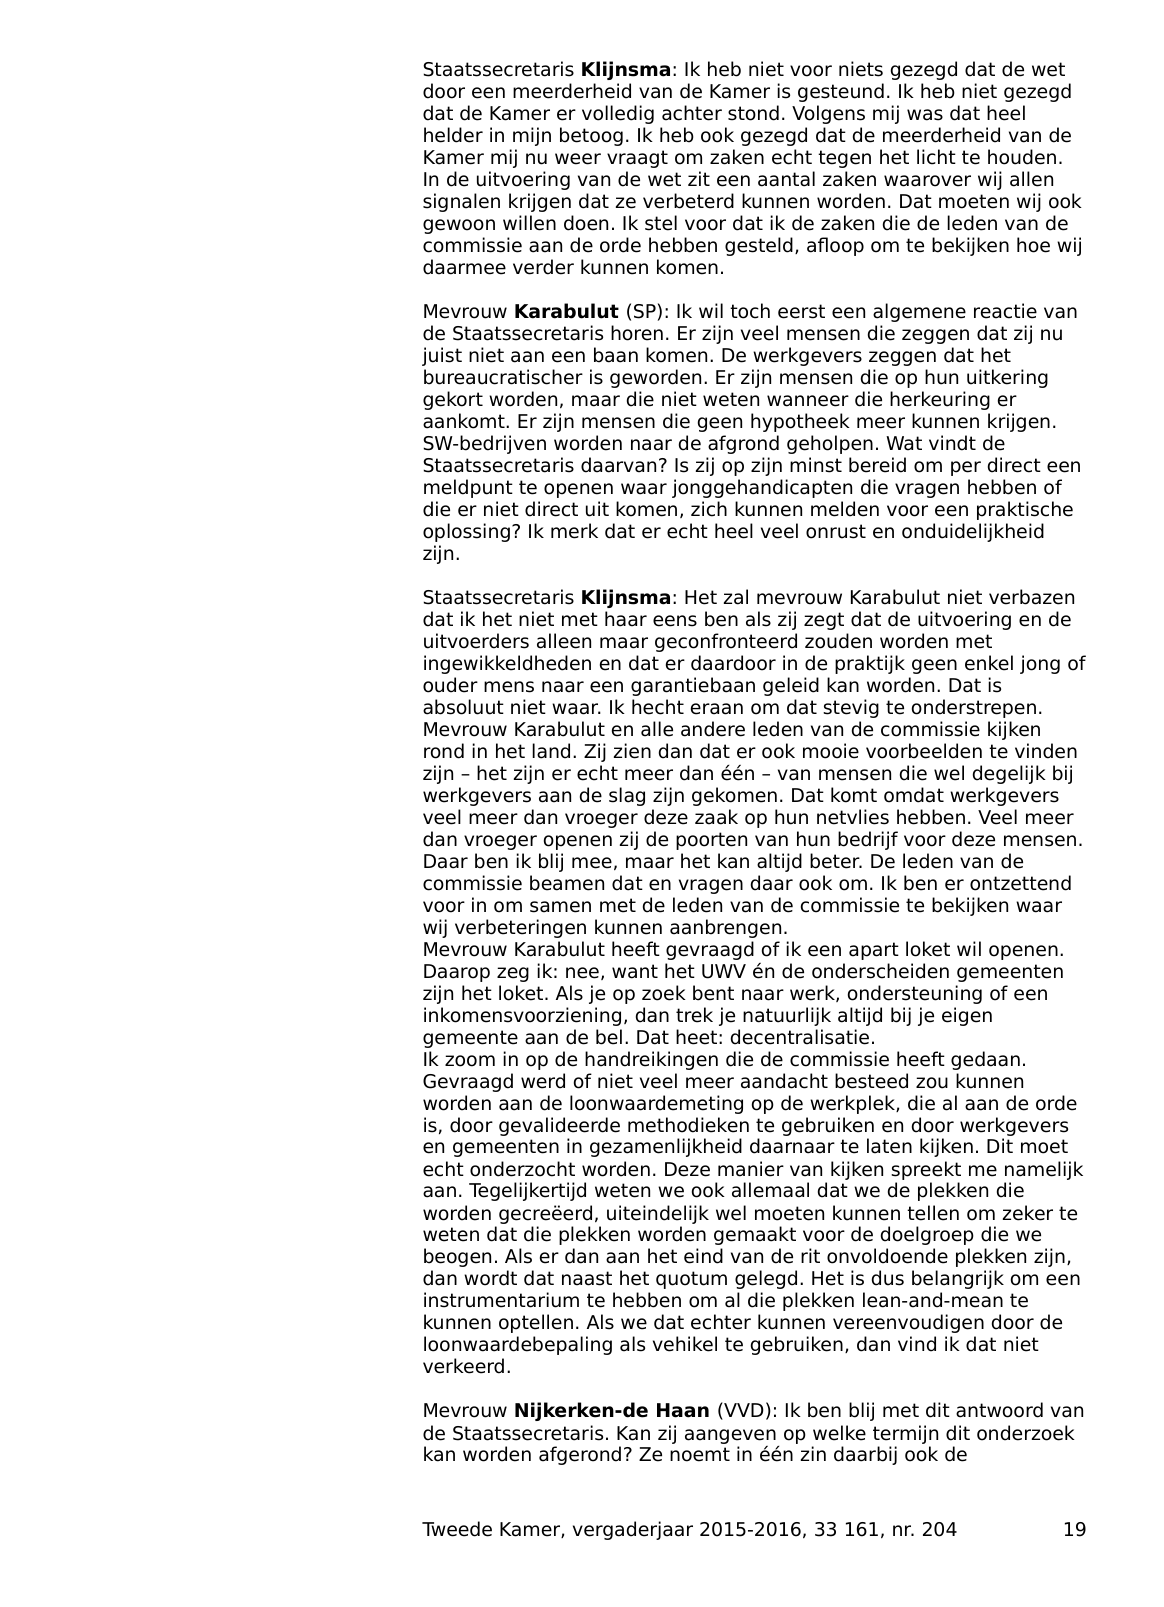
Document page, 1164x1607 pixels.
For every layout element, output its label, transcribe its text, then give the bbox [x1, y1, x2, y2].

text Mevrouw Karabulut heeft gevraagd of ik een apart loket wil openen. Daarop zeg ik: nee, want het UWV én de onderscheiden gemeenten zijn het loket. Als je op zoek bent naar werk, ondersteuning of een inkomensvoorziening, dan trek je natuurlijk altijd bij je eigen gemeente aan de bel. Dat heet: decentralisatie. [422, 939, 1087, 1048]
text Mevrouw Nijkerken-de Haan (VVD): Ik ben blij met dit antwoord van de Staatssecretaris. Kan zij aangeven op welke termijn dit onderzoek kan worden afgerond? Ze noemt in één zin daarbij ook de [422, 1400, 1087, 1466]
text Staatssecretaris Klijnsma: Het zal mevrouw Karabulut niet verbazen dat ik het niet met haar eens ben als zij zegt dat de uitvoering en de uitvoerders alleen maar geconfronteerd zouden worden met ingewikkeldheden en dat er daardoor in de praktijk geen enkel jong of ouder mens naar een garantiebaan geleid kan worden. Dat is absoluut niet waar. Ik hecht eraan om dat stevig te onderstrepen. Mevrouw Karabulut en alle andere leden van de commissie kijken rond in het land. Zij zien dan dat er ook mooie voorbeelden te vinden zijn – het zijn er echt meer dan één – van mensen die wel degelijk bij werkgevers aan de slag zijn gekomen. Dat komt omdat werkgevers veel meer dan vroeger deze zaak op hun netvlies hebben. Veel meer dan vroeger openen zij de poorten van hun bedrijf voor deze mensen. Daar ben ik blij mee, maar het kan altijd beter. De leden van de commissie beamen dat en vragen daar ook om. Ik ben er ontzettend voor in om samen met de leden van de commissie te bekijken waar wij verbeteringen kunnen aanbrengen. [422, 587, 1087, 939]
text Staatssecretaris Klijnsma: Ik heb niet voor niets gezegd dat de wet door een meerderheid van de Kamer is gesteund. Ik heb niet gezegd dat de Kamer er volledig achter stond. Volgens mij was dat heel helder in mijn betoog. Ik heb ook gezegd dat de meerderheid van de Kamer mij nu weer vraagt om zaken echt tegen het licht te houden. In de uitvoering van de wet zit een aantal zaken waarover wij allen signalen krijgen dat ze verbeterd kunnen worden. Dat moeten wij ook gewoon willen doen. Ik stel voor dat ik de zaken die de leden van de commissie aan de orde hebben gesteld, afloop om te bekijken hoe wij daarmee verder kunnen komen. [422, 59, 1087, 279]
text Ik zoom in op de handreikingen die de commissie heeft gedaan. Gevraagd werd of niet veel meer aandacht besteed zou kunnen worden aan de loonwaardemeting op de werkplek, die al aan de orde is, door gevalideerde methodieken te gebruiken en door werkgevers en gemeenten in gezamenlijkheid daarnaar te laten kijken. Dit moet echt onderzocht worden. Deze manier van kijken spreekt me namelijk aan. Tegelijkertijd weten we ook allemaal dat we de plekken die worden gecreëerd, uiteindelijk wel moeten kunnen tellen om zeker te weten dat die plekken worden gemaakt voor de doelgroep die we beogen. Als er dan aan het eind van de rit onvoldoende plekken zijn, dan wordt dat naast het quotum gelegd. Het is dus belangrijk om een instrumentarium te hebben om al die plekken lean-and-mean te kunnen optellen. Als we dat echter kunnen vereenvoudigen door de loonwaardebepaling als vehikel te gebruiken, dan vind ik dat niet verkeerd. [422, 1048, 1087, 1378]
text Mevrouw Karabulut (SP): Ik wil toch eerst een algemene reactie van de Staatssecretaris horen. Er zijn veel mensen die zeggen dat zij nu juist niet aan een baan komen. De werkgevers zeggen dat het bureaucratischer is geworden. Er zijn mensen die op hun uitkering gekort worden, maar die niet weten wanneer die herkeuring er aankomt. Er zijn mensen die geen hypotheek meer kunnen krijgen. SW-bedrijven worden naar de afgrond geholpen. Wat vindt de Staatssecretaris daarvan? Is zij op zijn minst bereid om per direct een meldpunt te openen waar jonggehandicapten die vragen hebben of die er niet direct uit komen, zich kunnen melden voor een praktische oplossing? Ik merk dat er echt heel veel onrust en onduidelijkheid zijn. [422, 301, 1087, 565]
